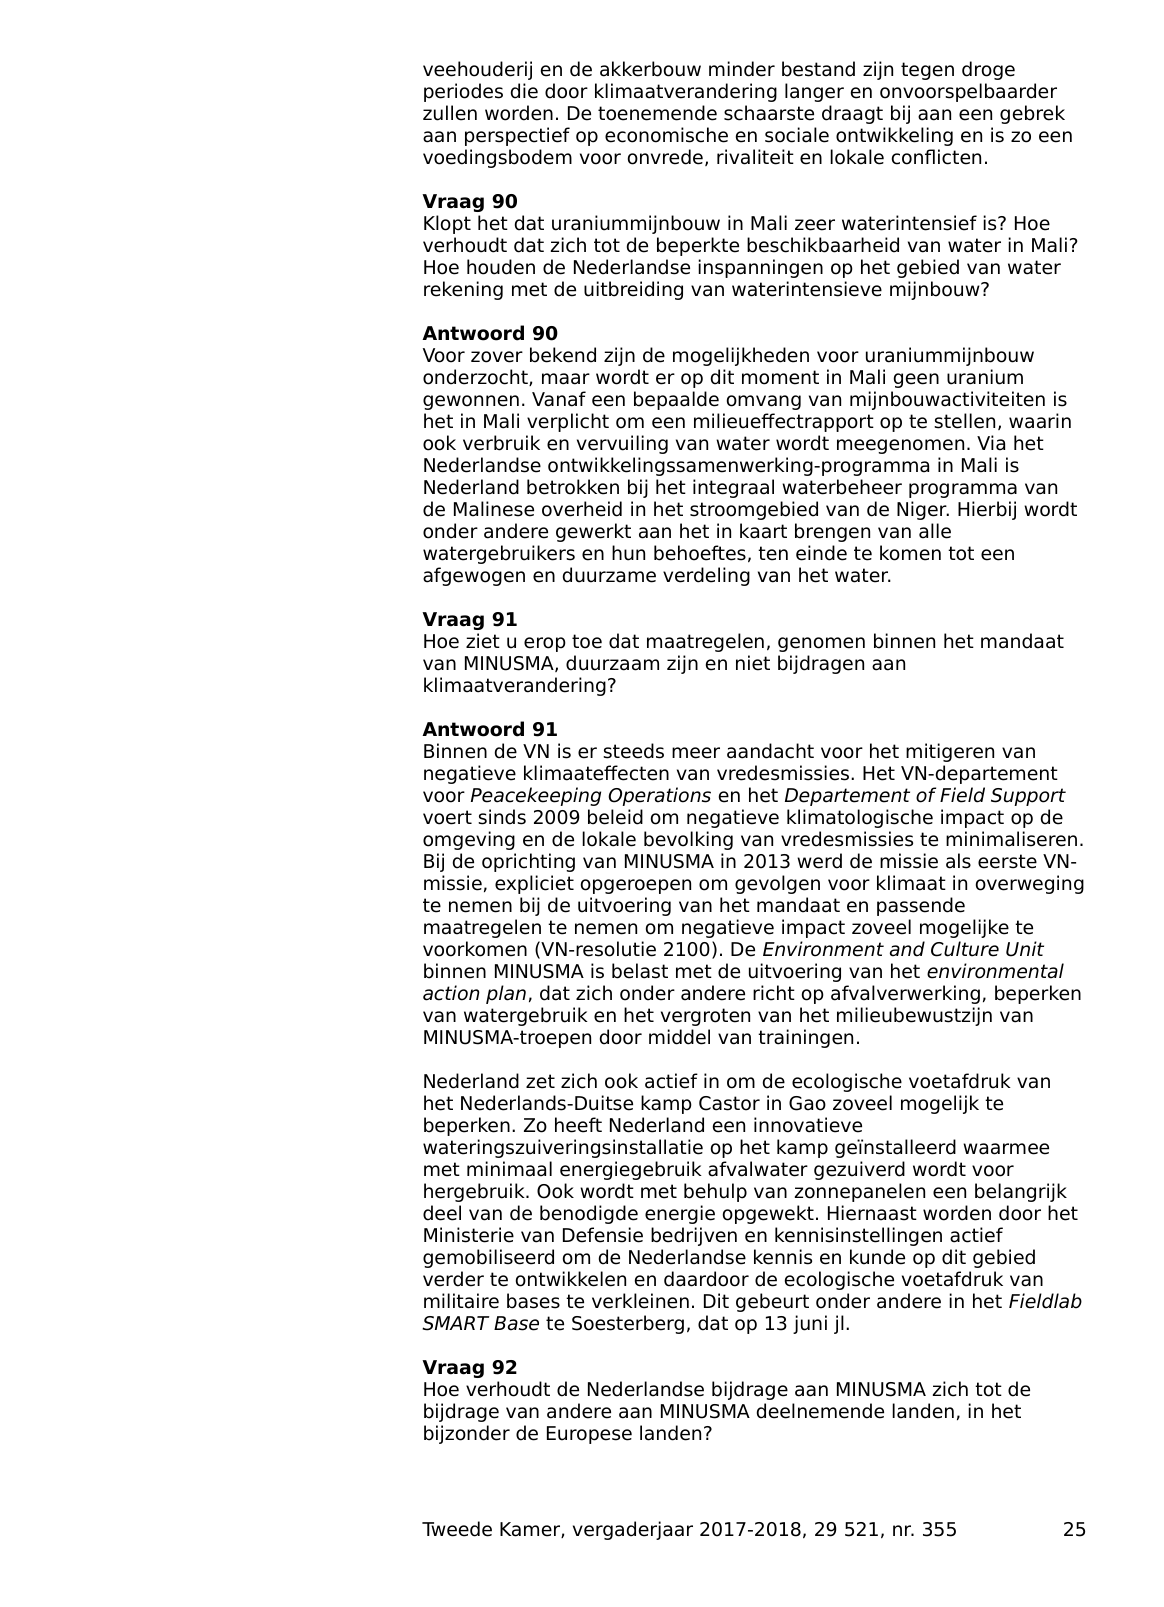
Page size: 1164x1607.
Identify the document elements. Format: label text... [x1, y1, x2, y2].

text Nederland zet zich ook actief in om de ecologische voetafdruk van het Nederlands-Duitse kamp Castor in Gao zoveel mogelijk te beperken. Zo heeft Nederland een innovatieve wateringszuiveringsinstallatie op het kamp geïnstalleerd waarmee met minimaal energiegebruik afvalwater gezuiverd wordt voor hergebruik. Ook wordt met behulp van zonnepanelen een belangrijk deel van de benodigde energie opgewekt. Hiernaast worden door het Ministerie van Defensie bedrijven en kennisinstellingen actief gemobiliseerd om de Nederlandse kennis en kunde op dit gebied verder te ontwikkelen en daardoor de ecologische voetafdruk van militaire bases te verkleinen. Dit gebeurt onder andere in het Fieldlab SMART Base te Soesterberg, dat op 13 juni jl. [422, 1071, 1087, 1335]
text Vraag 90 [422, 191, 1087, 213]
text Vraag 92 [422, 1357, 1087, 1379]
text Klopt het dat uraniummijnbouw in Mali zeer waterintensief is? Hoe verhoudt dat zich tot de beperkte beschikbaarheid van water in Mali? Hoe houden de Nederlandse inspanningen op het gebied van water rekening met de uitbreiding van waterintensieve mijnbouw? [422, 213, 1087, 301]
text Vraag 91 [422, 609, 1087, 631]
text Hoe verhoudt de Nederlandse bijdrage aan MINUSMA zich tot de bijdrage van andere aan MINUSMA deelnemende landen, in het bijzonder de Europese landen? [422, 1379, 1087, 1445]
text Hoe ziet u erop toe dat maatregelen, genomen binnen het mandaat van MINUSMA, duurzaam zijn en niet bijdragen aan klimaatverandering? [422, 631, 1087, 697]
text Voor zover bekend zijn de mogelijkheden voor uraniummijnbouw onderzocht, maar wordt er op dit moment in Mali geen uranium gewonnen. Vanaf een bepaalde omvang van mijnbouwactiviteiten is het in Mali verplicht om een milieueffectrapport op te stellen, waarin ook verbruik en vervuiling van water wordt meegenomen. Via het Nederlandse ontwikkelingssamenwerking-programma in Mali is Nederland betrokken bij het integraal waterbeheer programma van de Malinese overheid in het stroomgebied van de Niger. Hierbij wordt onder andere gewerkt aan het in kaart brengen van alle watergebruikers en hun behoeftes, ten einde te komen tot een afgewogen en duurzame verdeling van het water. [422, 345, 1087, 587]
text Antwoord 90 [422, 323, 1087, 345]
text veehouderij en de akkerbouw minder bestand zijn tegen droge periodes die door klimaatverandering langer en onvoorspelbaarder zullen worden. De toenemende schaarste draagt bij aan een gebrek aan perspectief op economische en sociale ontwikkeling en is zo een voedingsbodem voor onvrede, rivaliteit en lokale conflicten. [422, 59, 1087, 169]
text Binnen de VN is er steeds meer aandacht voor het mitigeren van negatieve klimaateffecten van vredesmissies. Het VN-departement voor Peacekeeping Operations en het Departement of Field Support voert sinds 2009 beleid om negatieve klimatologische impact op de omgeving en de lokale bevolking van vredesmissies te minimaliseren. Bij de oprichting van MINUSMA in 2013 werd de missie als eerste VN-missie, expliciet opgeroepen om gevolgen voor klimaat in overweging te nemen bij de uitvoering van het mandaat en passende maatregelen te nemen om negatieve impact zoveel mogelijke te voorkomen (VN-resolutie 2100). De Environment and Culture Unit binnen MINUSMA is belast met de uitvoering van het environmental action plan, dat zich onder andere richt op afvalverwerking, beperken van watergebruik en het vergroten van het milieubewustzijn van MINUSMA-troepen door middel van trainingen. [422, 741, 1087, 1049]
text Antwoord 91 [422, 719, 1087, 741]
